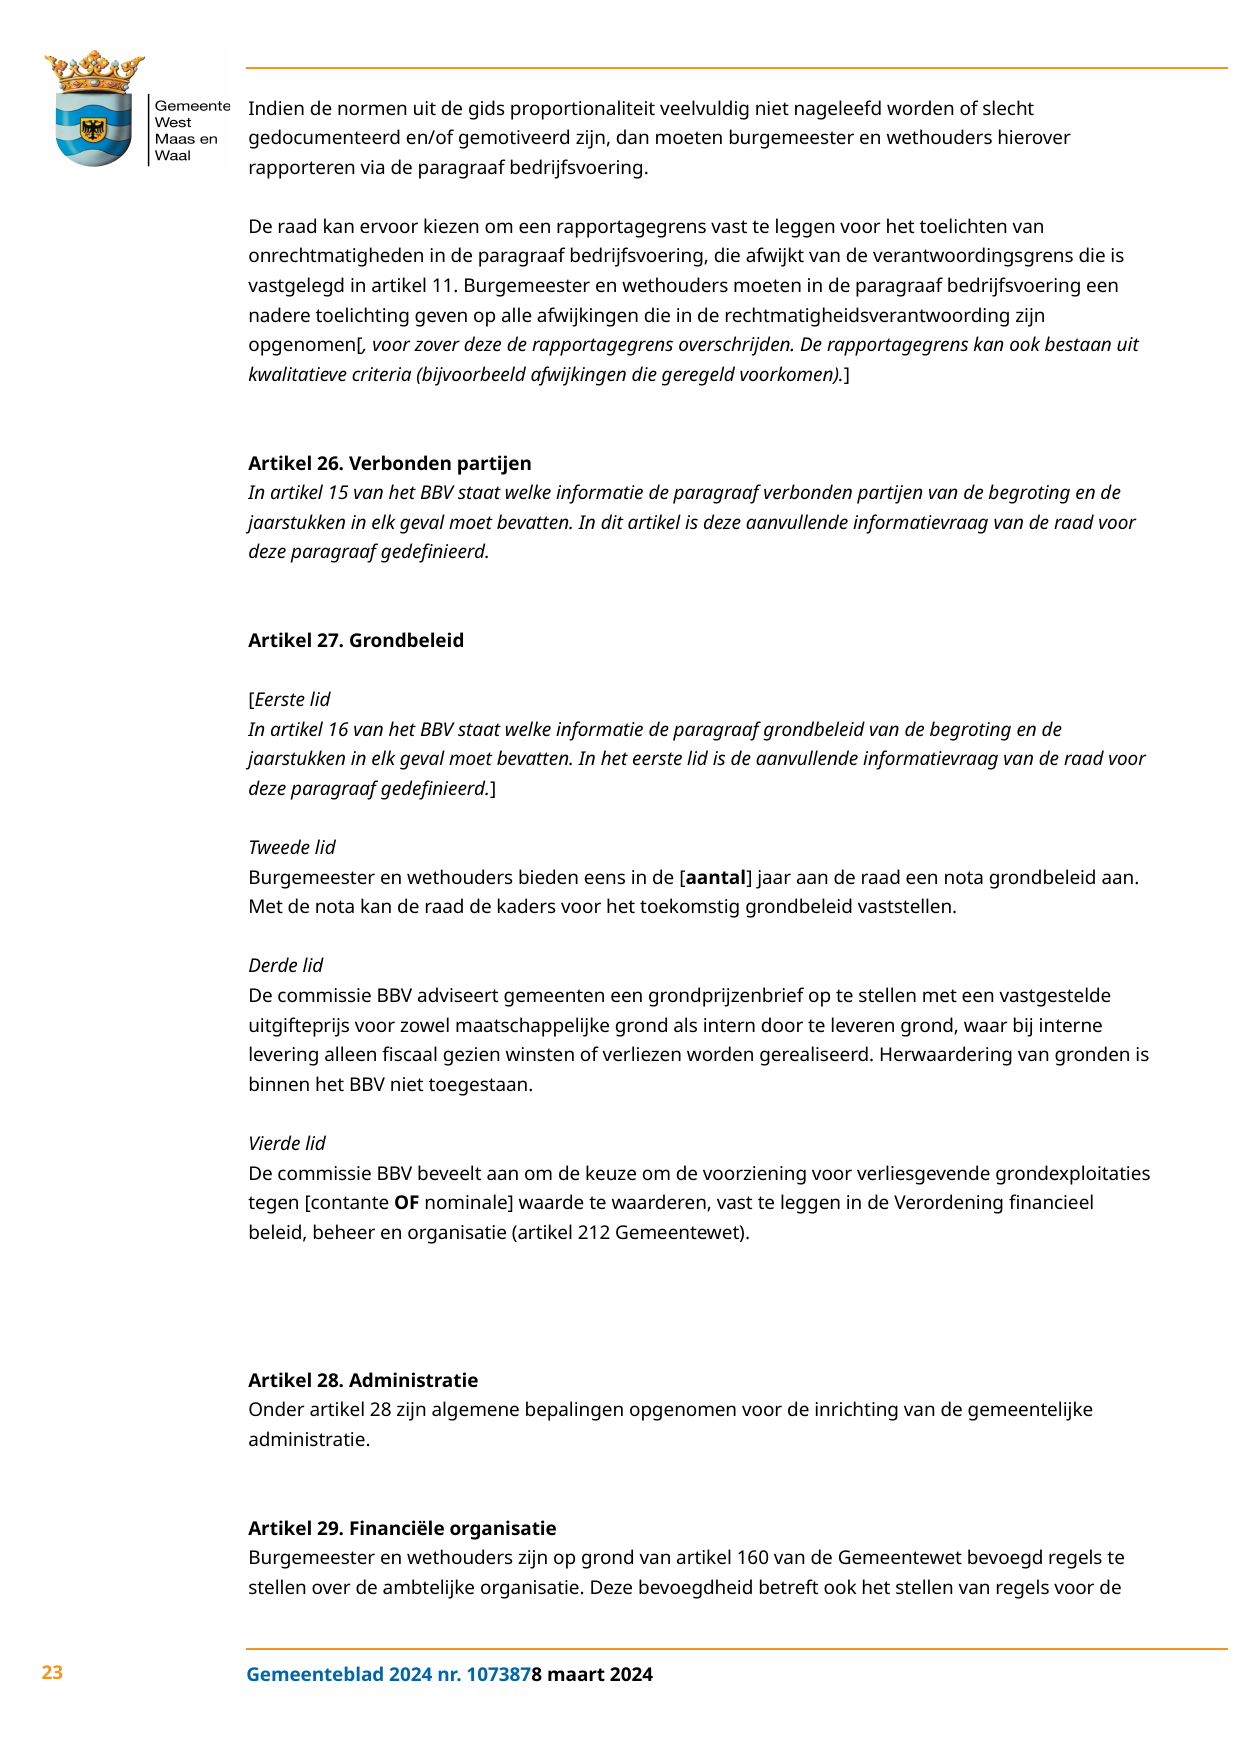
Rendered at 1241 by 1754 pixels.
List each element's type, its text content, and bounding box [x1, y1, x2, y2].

text Burgemeester en wethouders zijn op grond van artikel 160 van de Gemeentewet bevoegd regels te stellen over de ambtelijke organisatie. Deze bevoegdheid betreft ook het stellen van regels voor de [248, 1544, 1152, 1600]
text De commissie BBV adviseert gemeenten een grondprijzenbrief op te stellen met een vastgestelde uitgifteprijs voor zowel maatschappelijke grond als intern door te leveren grond, waar bij interne levering alleen fiscaal gezien winsten of verliezen worden gerealiseerd. Herwaardering van gronden is binnen het BBV niet toegestaan. [248, 982, 1152, 1097]
text [Eerste lid [248, 686, 1152, 712]
text Artikel 26. Verbonden partijen [248, 450, 1152, 476]
text Indien de normen uit de gids proportionaliteit veelvuldig niet nageleefd worden of slecht gedocumenteerd en/of gemotiveerd zijn, dan moeten burgemeester en wethouders hierover rapporteren via de paragraaf bedrijfsvoering. [248, 95, 1152, 180]
text Artikel 27. Grondbeleid [248, 627, 1152, 653]
text Vierde lid [248, 1130, 1152, 1156]
text In artikel 15 van het BBV staat welke informatie de paragraaf verbonden partijen van de begroting en de jaarstukken in elk geval moet bevatten. In dit artikel is deze aanvullende informatievraag van de raad voor deze paragraaf gedefinieerd. [248, 479, 1152, 564]
text Tweede lid [248, 834, 1152, 860]
text In artikel 16 van het BBV staat welke informatie de paragraaf grondbeleid van de begroting en de jaarstukken in elk geval moet bevatten. In het eerste lid is de aanvullende informatievraag van de raad voor deze paragraaf gedefinieerd.] [248, 716, 1152, 801]
text De raad kan ervoor kiezen om een rapportagegrens vast te leggen voor het toelichten van onrechtmatigheden in de paragraaf bedrijfsvoering, die afwijkt van de verantwoordingsgrens die is vastgelegd in artikel 11. Burgemeester en wethouders moeten in de paragraaf bedrijfsvoering een nadere toelichting geven op alle afwijkingen die in de rechtmatigheidsverantwoording zijn opgenomen[, voor zover deze de rapportagegrens overschrijden. De rapportagegrens kan ook bestaan uit kwalitatieve criteria (bijvoorbeeld afwijkingen die geregeld voorkomen).] [248, 213, 1152, 387]
text Burgemeester en wethouders bieden eens in de [aantal] jaar aan de raad een nota grondbeleid aan. Met de nota kan de raad de kaders voor het toekomstig grondbeleid vaststellen. [248, 864, 1152, 919]
picture [41, 47, 231, 172]
text Onder artikel 28 zijn algemene bepalingen opgenomen voor de inrichting van de gemeentelijke administratie. [248, 1396, 1152, 1452]
text Artikel 29. Financiële organisatie [248, 1515, 1152, 1541]
text De commissie BBV beveelt aan om de keuze om de voorziening voor verliesgevende grondexploitaties tegen [contante OF nominale] waarde te waarderen, vast te leggen in de Verordening financieel beleid, beheer en organisatie (artikel 212 Gemeentewet). [248, 1160, 1152, 1245]
text Artikel 28. Administratie [248, 1367, 1152, 1393]
text Derde lid [248, 953, 1152, 978]
